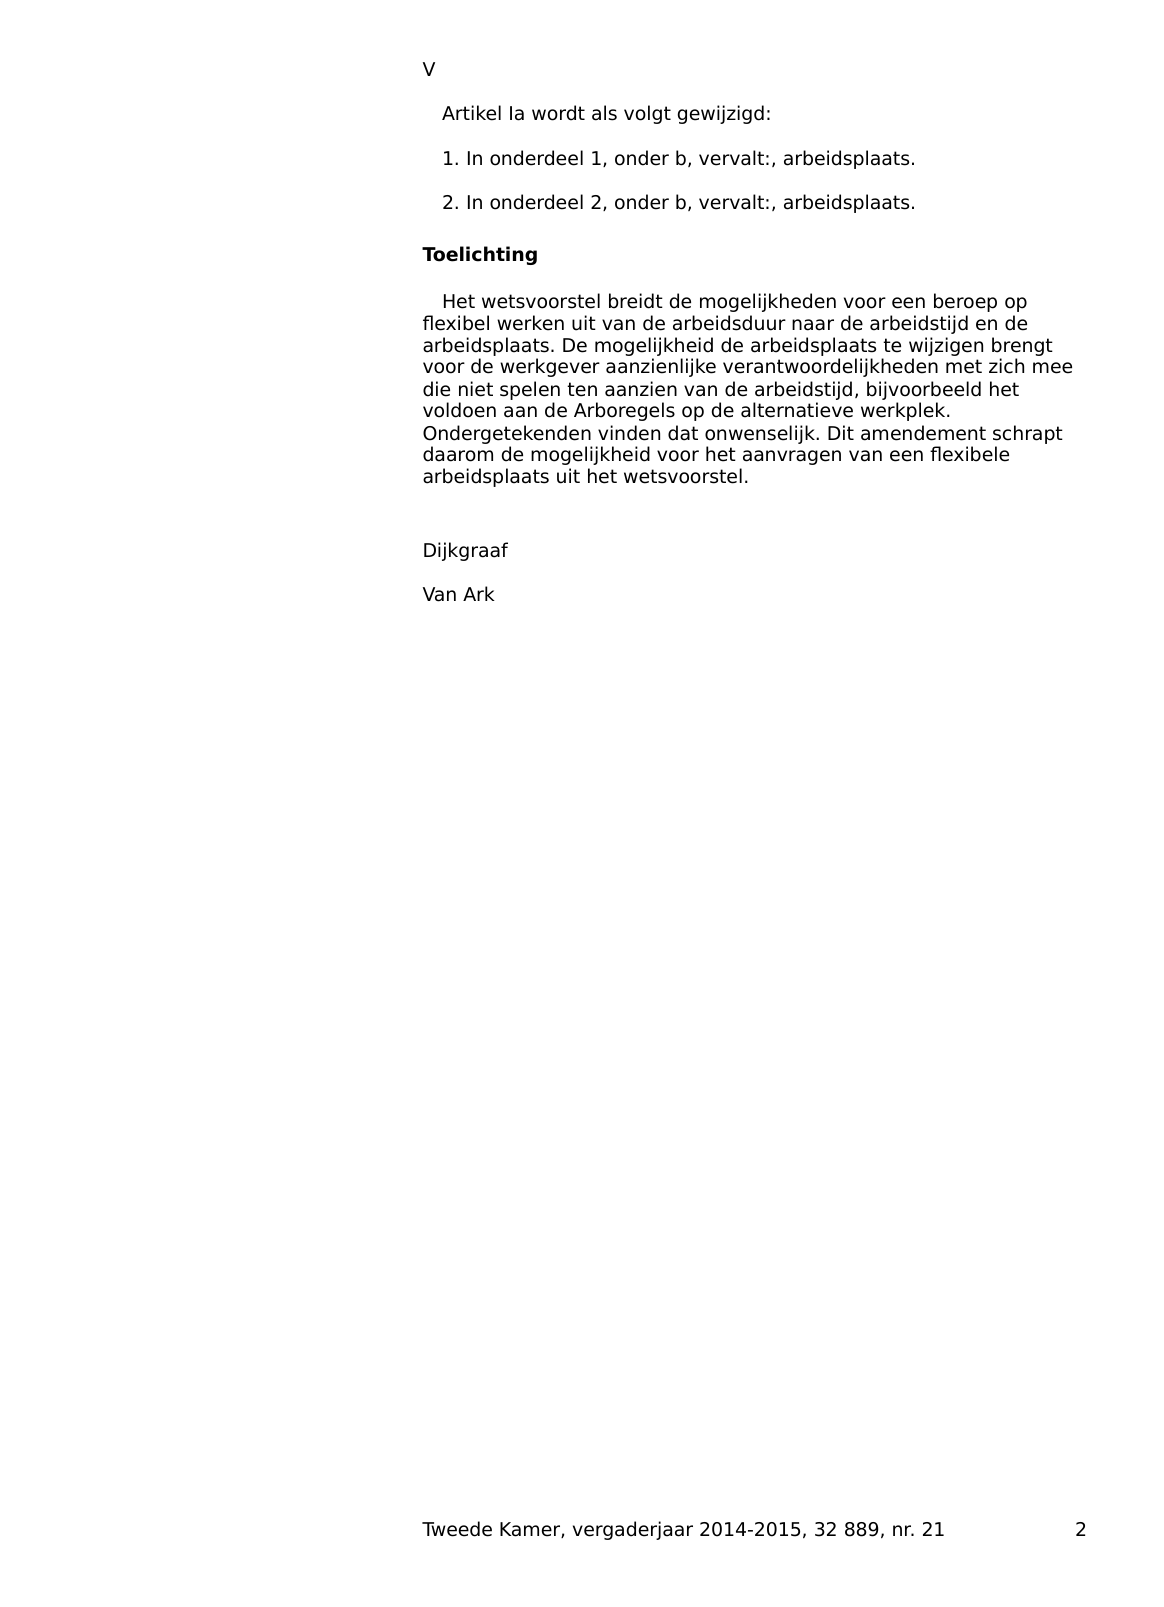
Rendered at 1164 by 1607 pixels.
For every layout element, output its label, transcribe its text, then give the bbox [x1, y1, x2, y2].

text Artikel Ia wordt als volgt gewijzigd: [422, 103, 1087, 125]
text 1. In onderdeel 1, onder b, vervalt:, arbeidsplaats. [422, 147, 1087, 169]
text Het wetsvoorstel breidt de mogelijkheden voor een beroep op flexibel werken uit van de arbeidsduur naar de arbeidstijd en de arbeidsplaats. De mogelijkheid de arbeidsplaats te wijzigen brengt voor de werkgever aanzienlijke verantwoordelijkheden met zich mee die niet spelen ten aanzien van de arbeidstijd, bijvoorbeeld het voldoen aan de Arboregels op de alternatieve werkplek. Ondergetekenden vinden dat onwenselijk. Dit amendement schrapt daarom de mogelijkheid voor het aanvragen van een flexibele arbeidsplaats uit het wetsvoorstel. [422, 291, 1087, 488]
text 2. In onderdeel 2, onder b, vervalt:, arbeidsplaats. [422, 192, 1087, 213]
subtitle Toelichting [422, 243, 1087, 266]
subtitle V [422, 59, 1087, 81]
text Dijkgraaf Van Ark [422, 518, 1087, 606]
